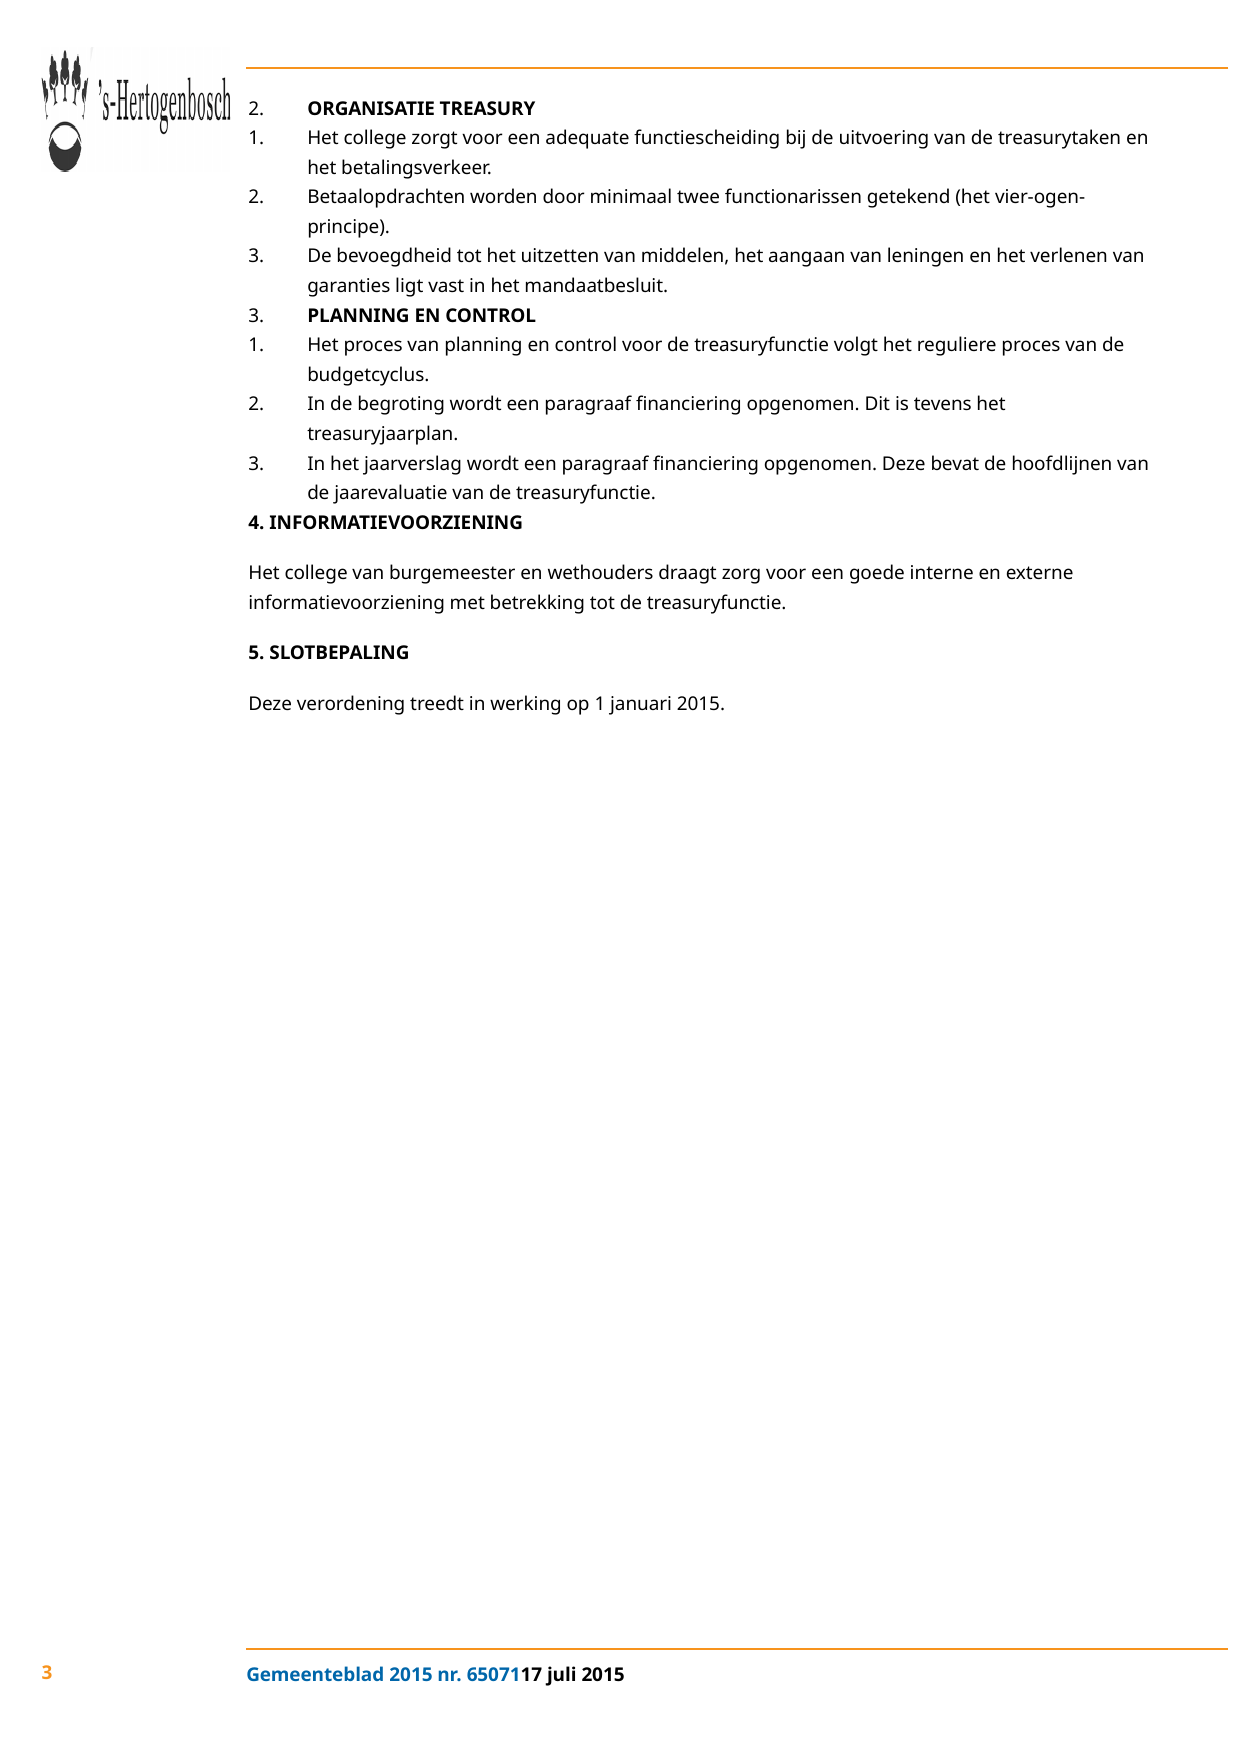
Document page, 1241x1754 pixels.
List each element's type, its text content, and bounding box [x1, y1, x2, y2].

list De bevoegdheid tot het uitzetten van middelen, het aangaan van leningen en het verlenen van garanties ligt vast in het mandaatbesluit. [248, 243, 1152, 298]
list Het proces van planning en control voor de treasuryfunctie volgt het reguliere proces van de budgetcyclus. [248, 331, 1152, 387]
text Het college van burgemeester en wethouders draagt zorg voor een goede interne en externe informatievoorziening met betrekking tot de treasuryfunctie. [248, 559, 1152, 615]
list Betaalopdrachten worden door minimaal twee functionarissen getekend (het vier-ogen-principe). [248, 183, 1152, 239]
text 5. SLOTBEPALING [248, 639, 1152, 665]
list Het college zorgt voor een adequate functiescheiding bij de uitvoering van de treasurytaken en het betalingsverkeer. [248, 124, 1152, 180]
list PLANNING EN CONTROL [248, 302, 1152, 328]
text Deze verordening treedt in werking op 1 januari 2015. [248, 690, 1152, 716]
text 4. INFORMATIEVOORZIENING [248, 509, 1152, 535]
picture [41, 47, 231, 172]
list In de begroting wordt een paragraaf financiering opgenomen. Dit is tevens het treasuryjaarplan. [248, 391, 1152, 446]
list In het jaarverslag wordt een paragraaf financiering opgenomen. Deze bevat de hoofdlijnen van de jaarevaluatie van de treasuryfunctie. [248, 450, 1152, 505]
list ORGANISATIE TREASURY [248, 95, 1152, 121]
